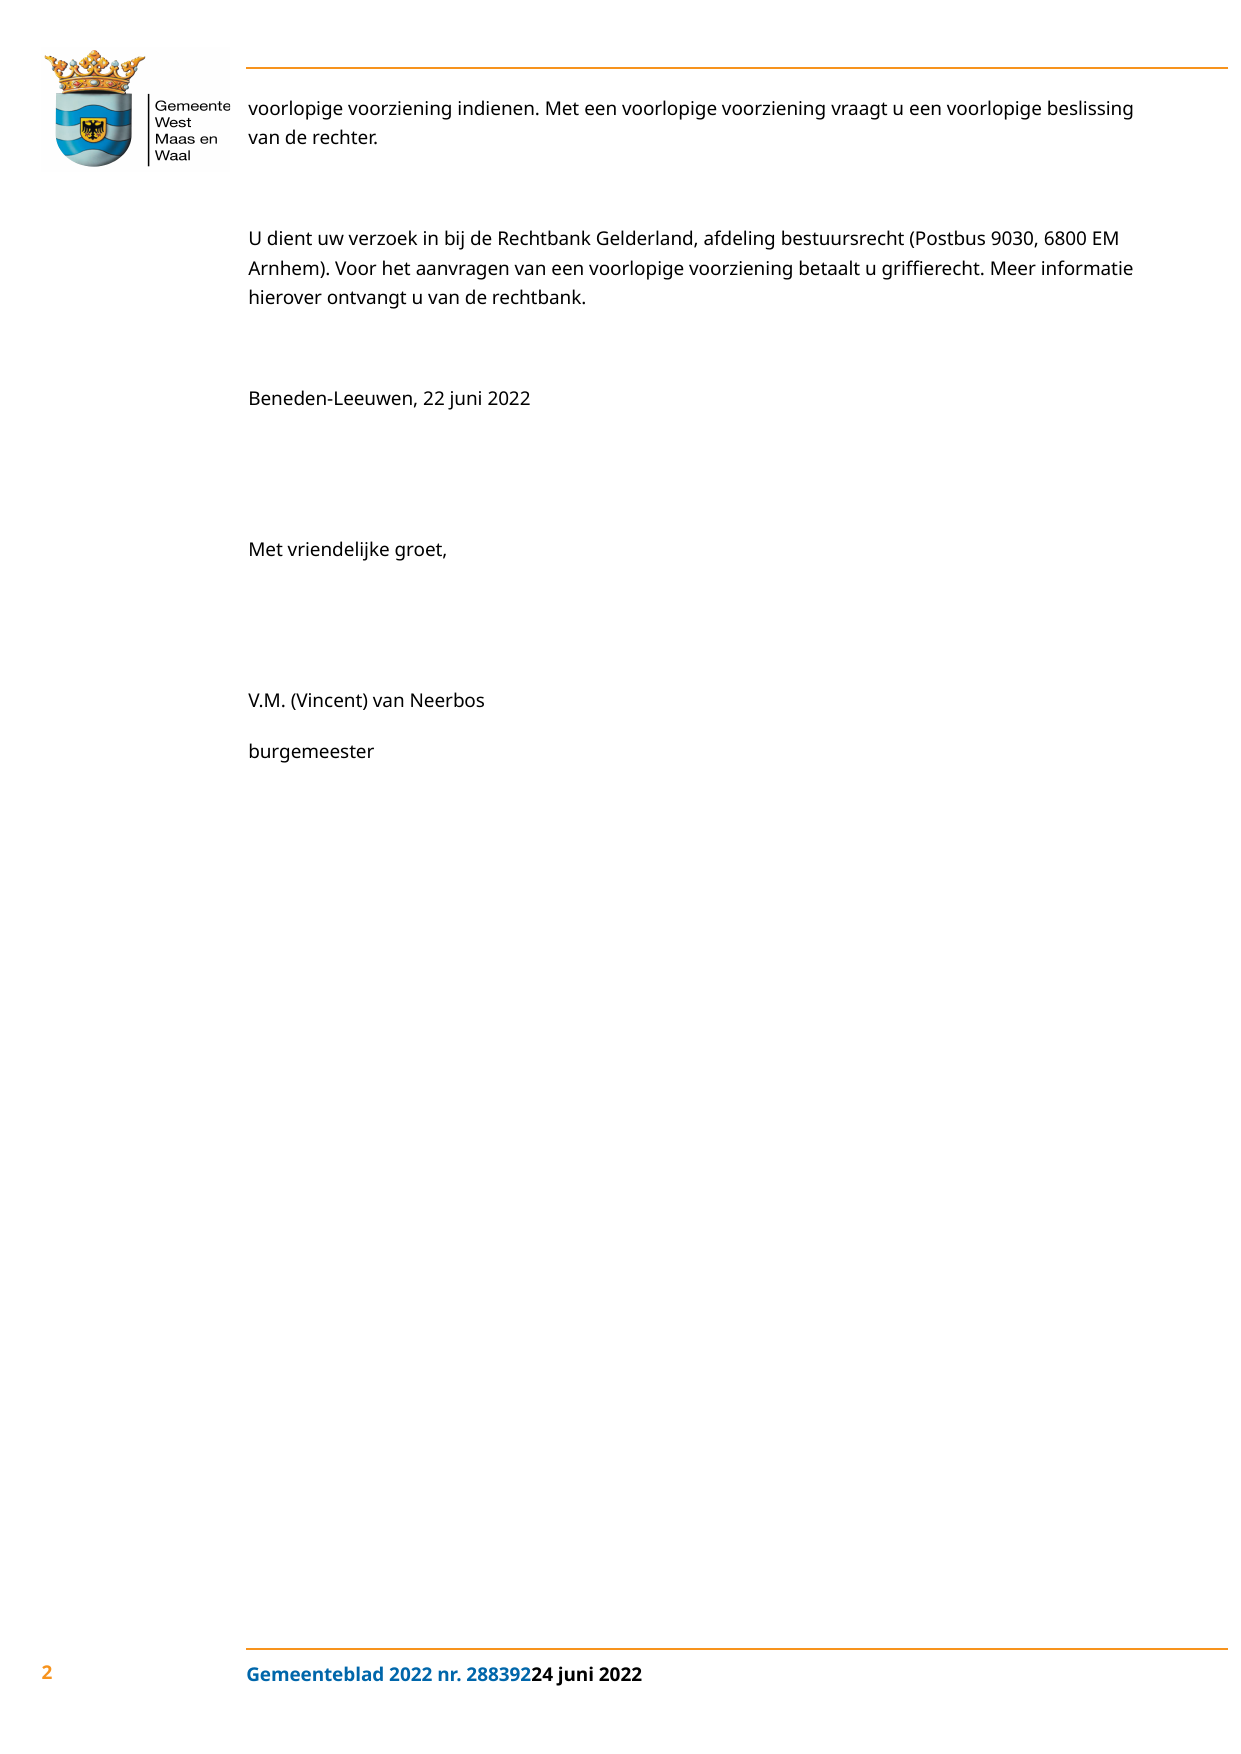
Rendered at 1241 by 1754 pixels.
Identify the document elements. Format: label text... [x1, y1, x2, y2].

text Beneden-Leeuwen, 22 juni 2022 [248, 385, 1152, 411]
text voorlopige voorziening indienen. Met een voorlopige voorziening vraagt u een voorlopige beslissing van de rechter. [248, 95, 1152, 150]
text Met vriendelijke groet, [248, 536, 1152, 562]
text burgemeester [248, 738, 1152, 764]
text U dient uw verzoek in bij de Rechtbank Gelderland, afdeling bestuursrecht (Postbus 9030, 6800 EM Arnhem). Voor het aanvragen van een voorlopige voorziening betaalt u griffierecht. Meer informatie hierover ontvangt u van de rechtbank. [248, 225, 1152, 310]
text V.M. (Vincent) van Neerbos [248, 688, 1152, 713]
picture [41, 47, 231, 172]
